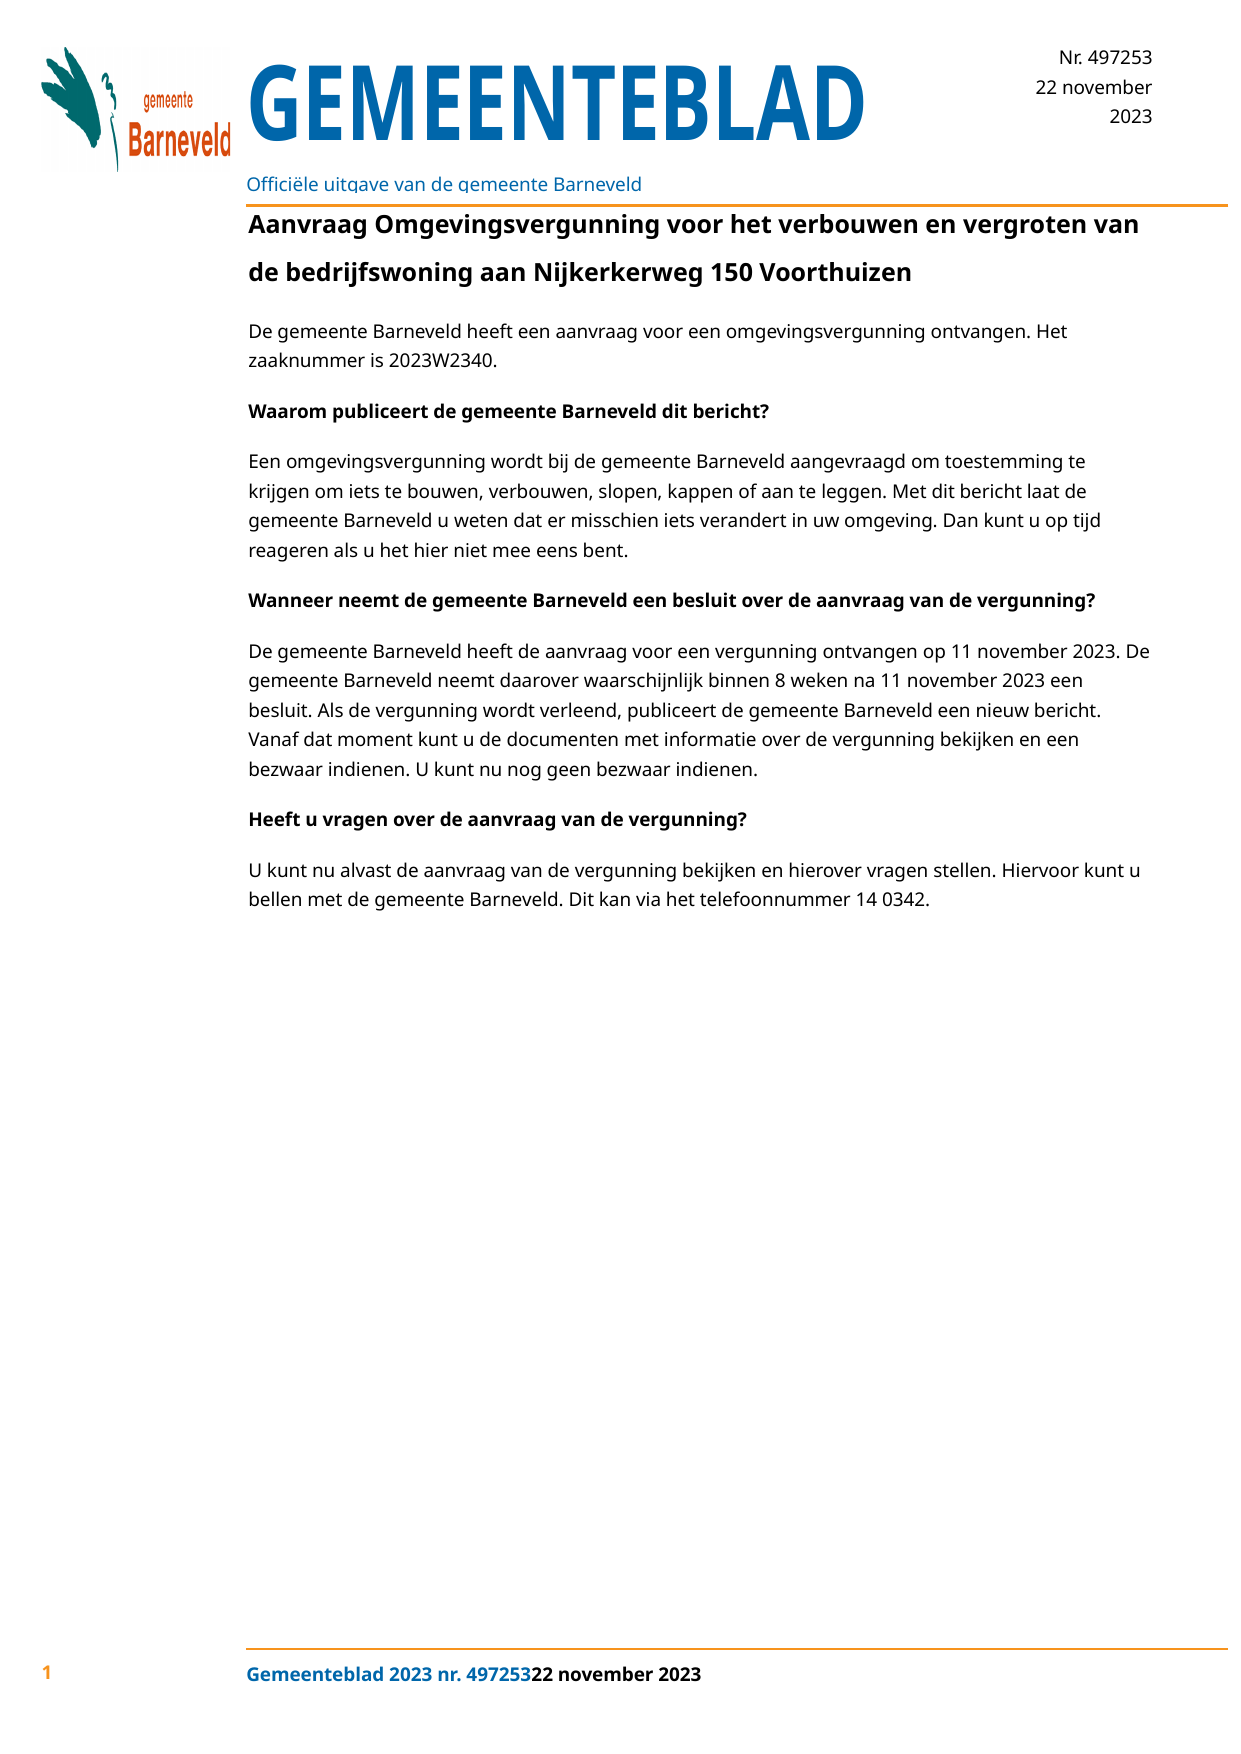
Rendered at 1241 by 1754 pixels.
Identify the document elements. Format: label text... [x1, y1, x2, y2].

text Waarom publiceert de gemeente Barneveld dit bericht? [248, 398, 1152, 424]
text De gemeente Barneveld heeft een aanvraag voor een omgevingsvergunning ontvangen. Het zaaknummer is 2023W2340. [248, 318, 1152, 373]
text Wanneer neemt de gemeente Barneveld een besluit over de aanvraag van de vergunning? [248, 587, 1152, 613]
picture [41, 47, 231, 172]
text U kunt nu alvast de aanvraag van de vergunning bekijken en hierover vragen stellen. Hiervoor kunt u bellen met de gemeente Barneveld. Dit kan via het telefoonnummer 14 0342. [248, 857, 1152, 912]
text De gemeente Barneveld heeft de aanvraag voor een vergunning ontvangen op 11 november 2023. De gemeente Barneveld neemt daarover waarschijnlijk binnen 8 weken na 11 november 2023 een besluit. Als de vergunning wordt verleend, publiceert de gemeente Barneveld een nieuw bericht. Vanaf dat moment kunt u de documenten met informatie over de vergunning bekijken en een bezwaar indienen. U kunt nu nog geen bezwaar indienen. [248, 638, 1152, 782]
text Aanvraag Omgevingsvergunning voor het verbouwen en vergroten van de bedrijfswoning aan Nijkerkerweg 150 Voorthuizen [248, 207, 1152, 288]
text Heeft u vragen over de aanvraag van de vergunning? [248, 807, 1152, 832]
text Een omgevingsvergunning wordt bij de gemeente Barneveld aangevraagd om toestemming te krijgen om iets te bouwen, verbouwen, slopen, kappen of aan te leggen. Met dit bericht laat de gemeente Barneveld u weten dat er misschien iets verandert in uw omgeving. Dan kunt u op tijd reageren als u het hier niet mee eens bent. [248, 448, 1152, 563]
